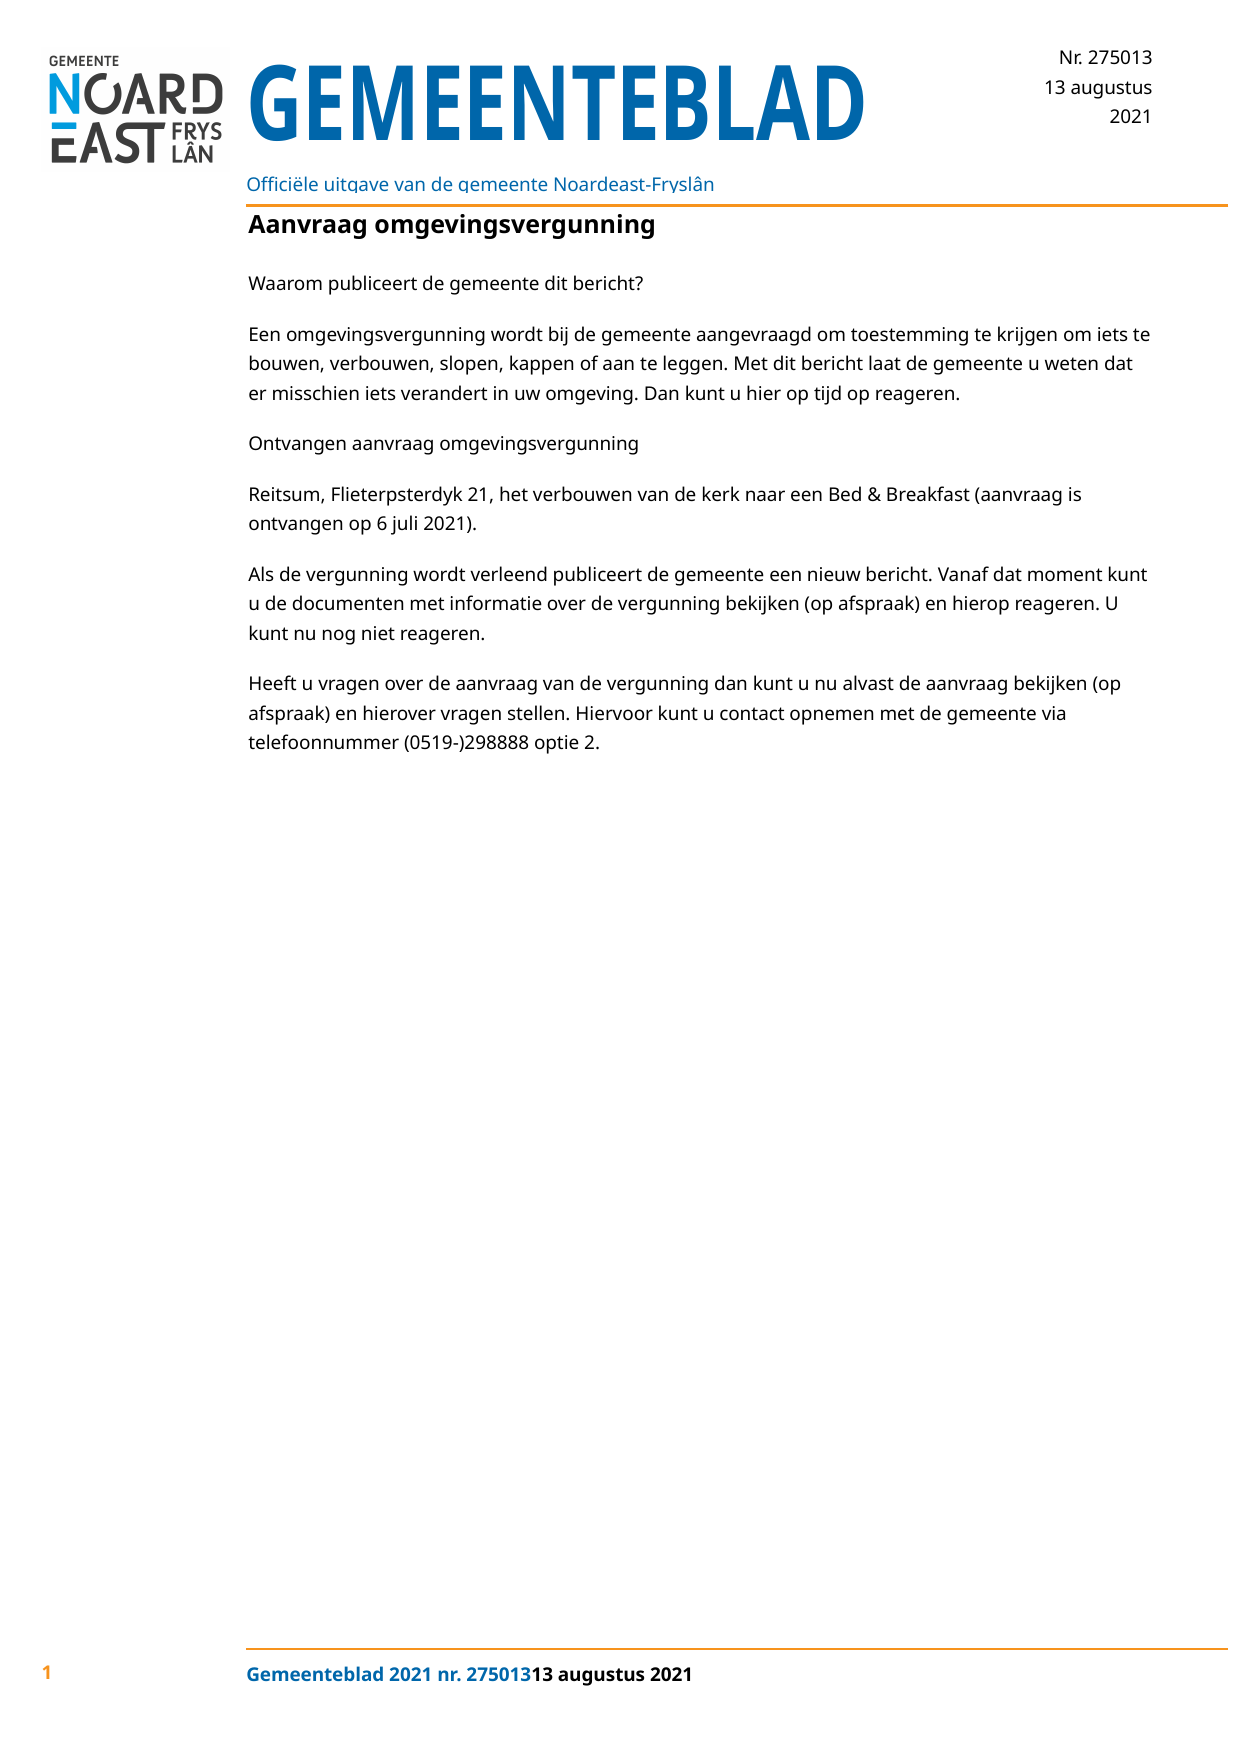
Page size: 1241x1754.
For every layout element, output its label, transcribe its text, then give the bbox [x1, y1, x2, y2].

text Heeft u vragen over de aanvraag van de vergunning dan kunt u nu alvast de aanvraag bekijken (op afspraak) en hierover vragen stellen. Hiervoor kunt u contact opnemen met de gemeente via telefoonnummer (0519-)298888 optie 2. [248, 670, 1152, 755]
text Waarom publiceert de gemeente dit bericht? [248, 270, 1152, 296]
text Als de vergunning wordt verleend publiceert de gemeente een nieuw bericht. Vanaf dat moment kunt u de documenten met informatie over de vergunning bekijken (op afspraak) en hierop reageren. U kunt nu nog niet reageren. [248, 561, 1152, 646]
picture [41, 47, 231, 172]
text Aanvraag omgevingsvergunning [248, 207, 1152, 241]
text Reitsum, Flieterpsterdyk 21, het verbouwen van de kerk naar een Bed & Breakfast (aanvraag is ontvangen op 6 juli 2021). [248, 481, 1152, 536]
text Een omgevingsvergunning wordt bij de gemeente aangevraagd om toestemming te krijgen om iets te bouwen, verbouwen, slopen, kappen of aan te leggen. Met dit bericht laat de gemeente u weten dat er misschien iets verandert in uw omgeving. Dan kunt u hier op tijd op reageren. [248, 321, 1152, 406]
text Ontvangen aanvraag omgevingsvergunning [248, 430, 1152, 456]
